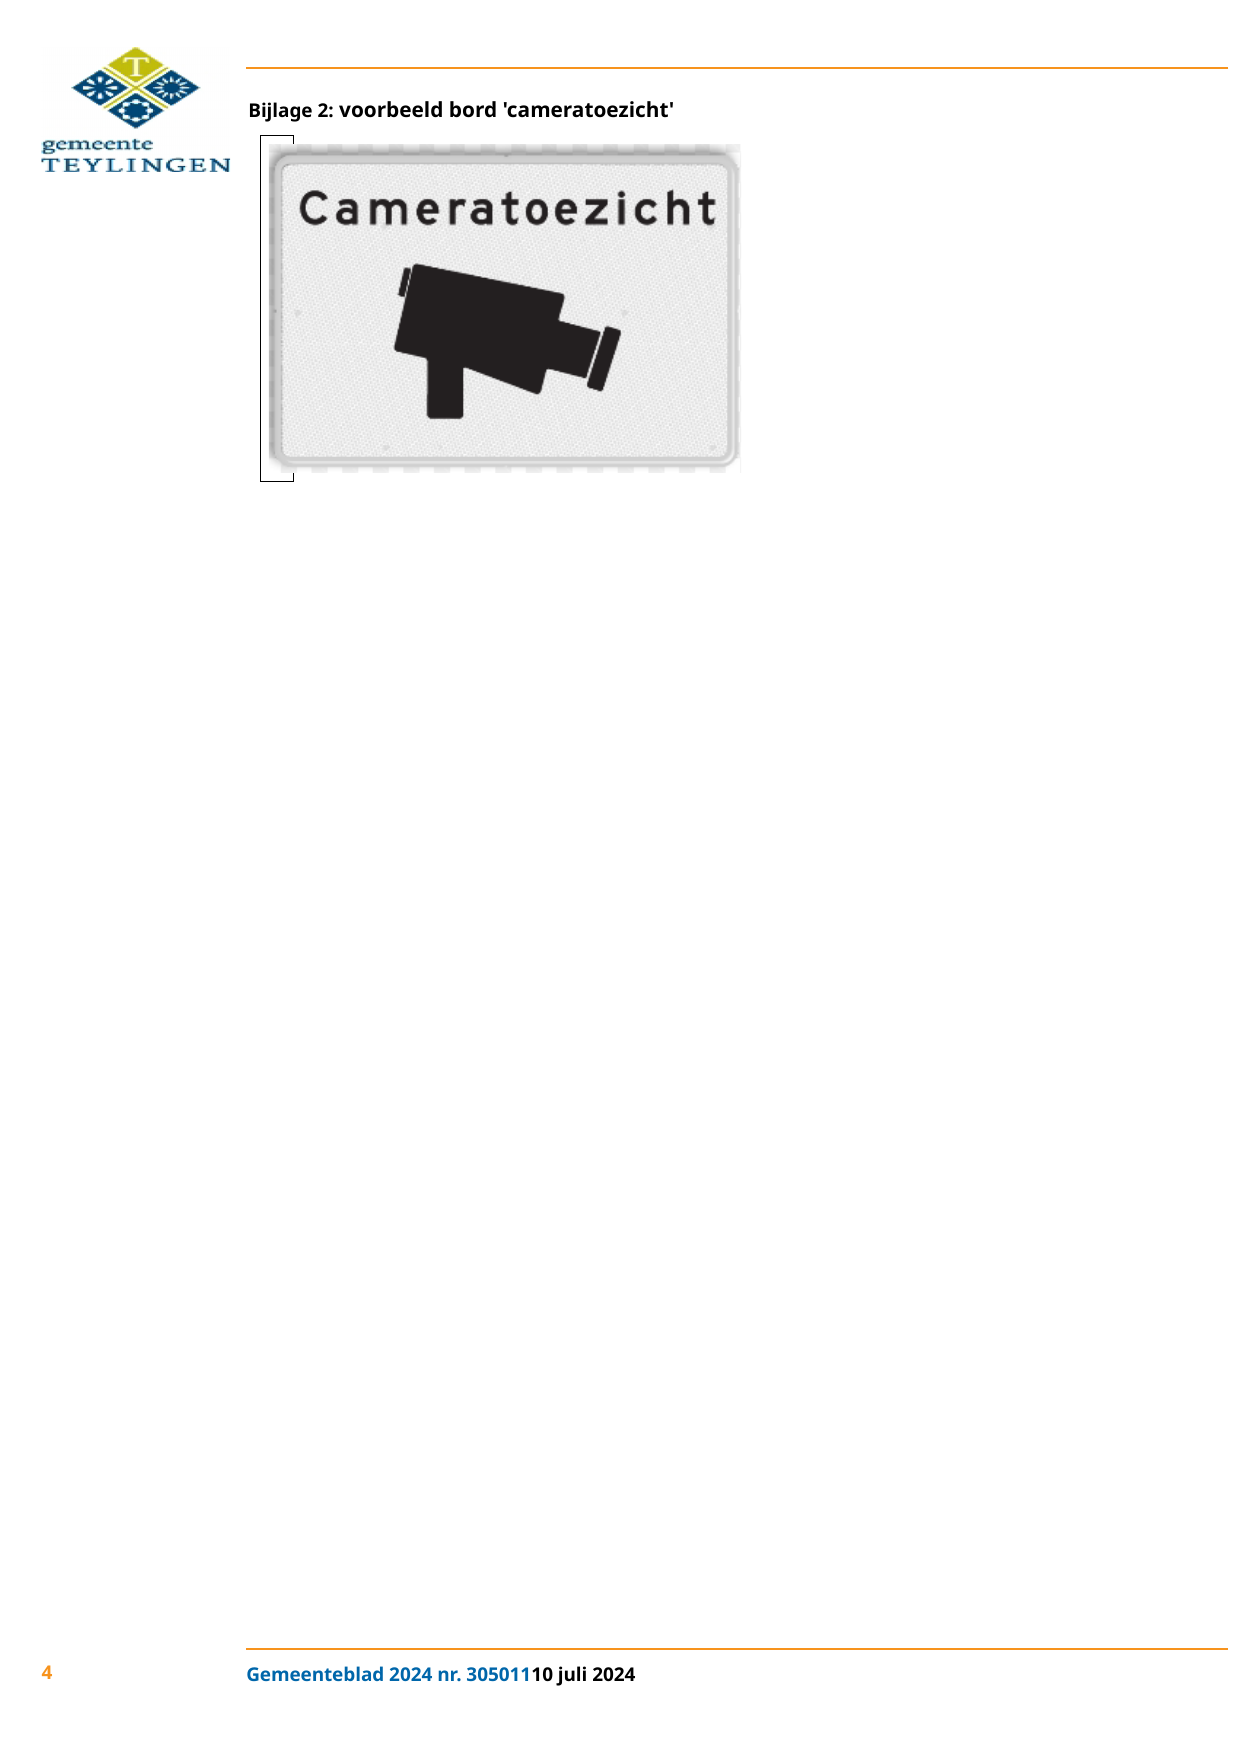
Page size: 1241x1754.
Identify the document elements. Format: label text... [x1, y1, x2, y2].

picture [268, 144, 742, 473]
picture [41, 47, 231, 172]
text Bijlage 2: voorbeeld bord 'cameratoezicht' [248, 95, 1152, 123]
